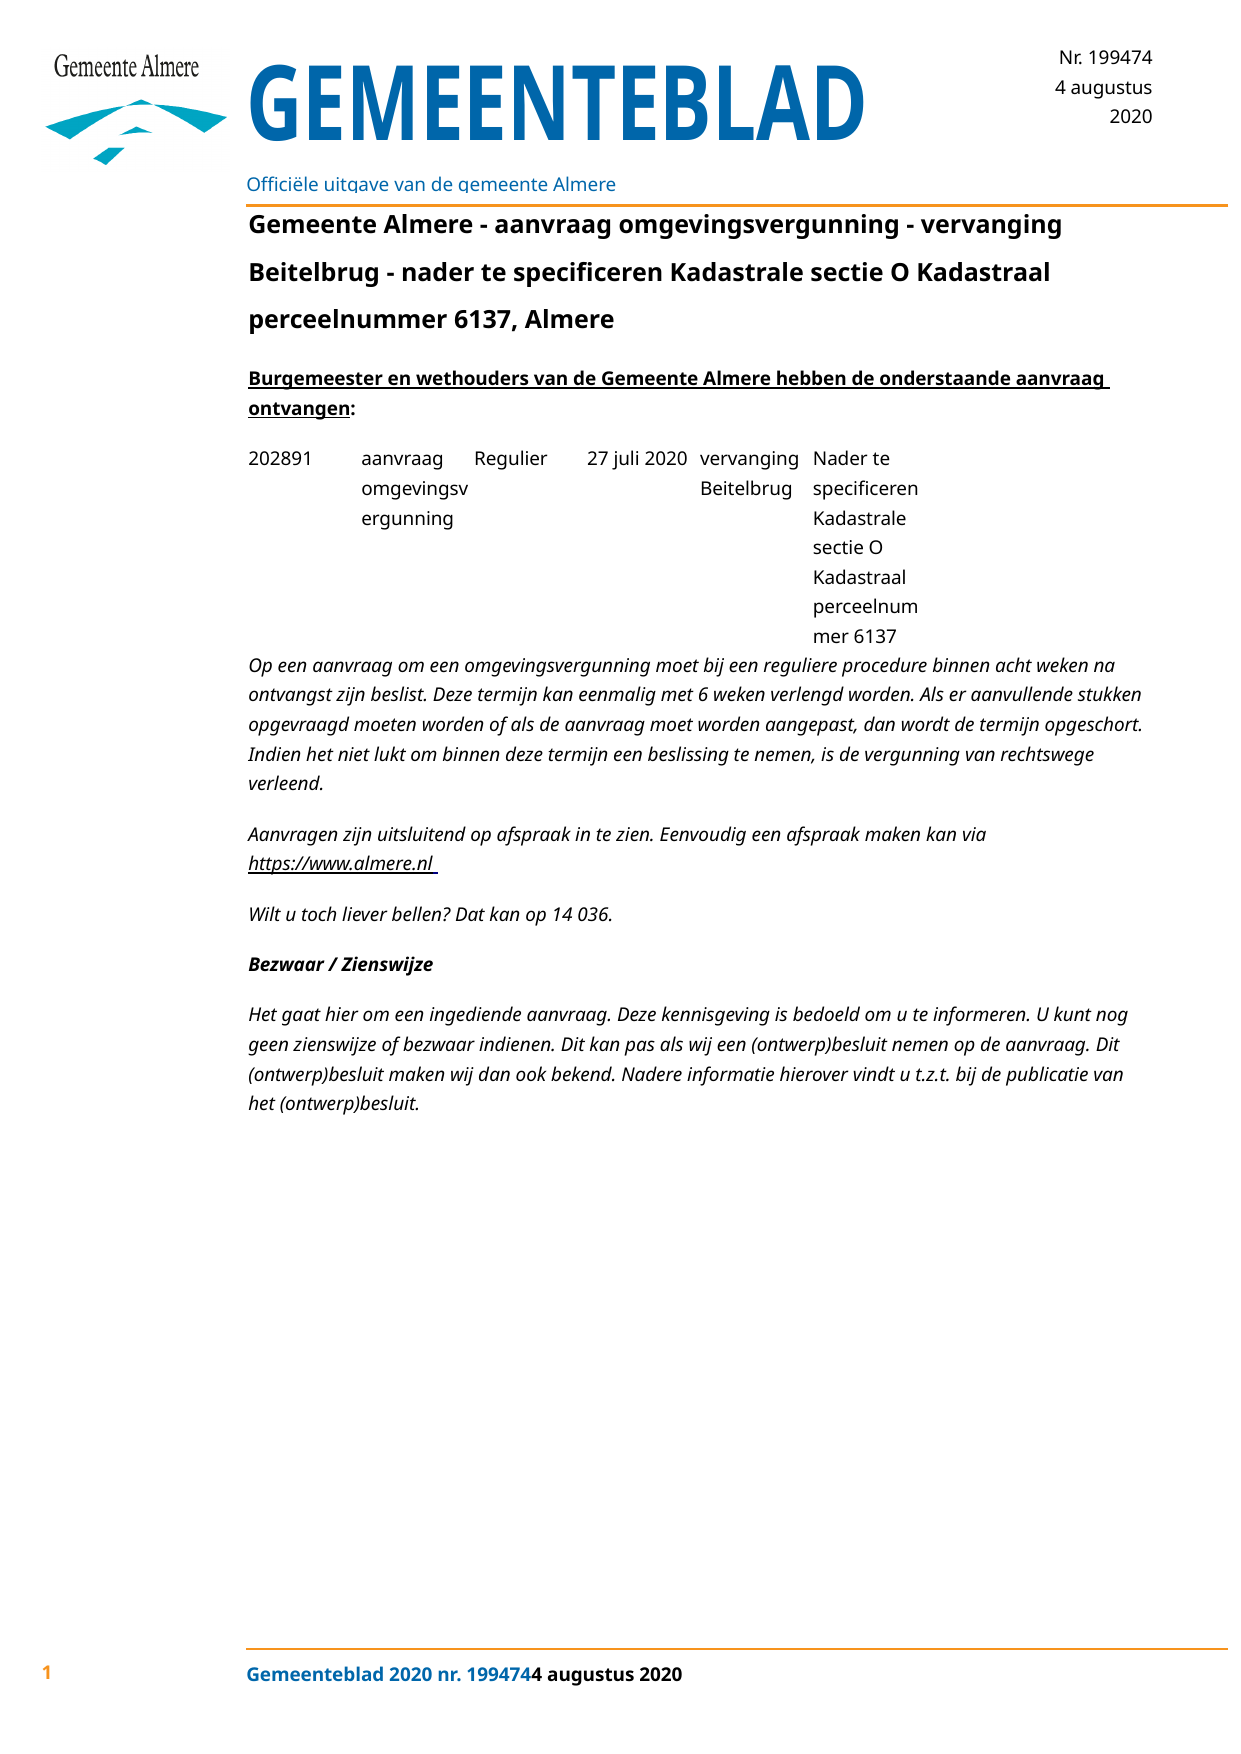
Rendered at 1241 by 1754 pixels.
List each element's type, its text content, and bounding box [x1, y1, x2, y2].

table_header aanvraag omgevingsvergunning [361, 446, 474, 649]
text Het gaat hier om een ingediende aanvraag. Deze kennisgeving is bedoeld om u te informeren. U kunt nog geen zienswijze of bezwaar indienen. Dit kan pas als wij een (ontwerp)besluit nemen op de aanvraag. Dit (ontwerp)besluit maken wij dan ook bekend. Nadere informatie hierover vindt u t.z.t. bij de publicatie van het (ontwerp)besluit. [248, 1002, 1152, 1116]
picture [41, 47, 231, 172]
table_header 202891 [248, 446, 361, 649]
table_header 27 juli 2020 [587, 446, 700, 649]
text Gemeente Almere - aanvraag omgevingsvergunning - vervanging Beitelbrug - nader te specificeren Kadastrale sectie O Kadastraal perceelnummer 6137, Almere [248, 207, 1152, 336]
table_header vervanging Beitelbrug [700, 446, 813, 649]
table_header [1039, 446, 1152, 649]
table_header Nader te specificeren Kadastrale sectie O Kadastraal perceelnummer 6137 [813, 446, 926, 649]
table_header [926, 446, 1038, 649]
text Bezwaar / Zienswijze [248, 951, 1152, 977]
text Op een aanvraag om een omgevingsvergunning moet bij een reguliere procedure binnen acht weken na ontvangst zijn beslist. Deze termijn kan eenmalig met 6 weken verlengd worden. Als er aanvullende stukken opgevraagd moeten worden of als de aanvraag moet worden aangepast, dan wordt de termijn opgeschort. Indien het niet lukt om binnen deze termijn een beslissing te nemen, is de vergunning van rechtswege verleend. [248, 652, 1152, 796]
text Aanvragen zijn uitsluitend op afspraak in te zien. Eenvoudig een afspraak maken kan via https://www.almere.nl [248, 821, 1152, 876]
table_header Regulier [474, 446, 587, 649]
text Wilt u toch liever bellen? Dat kan op 14 036. [248, 901, 1152, 927]
text Burgemeester en wethouders van de Gemeente Almere hebben de onderstaande aanvraag ontvangen: [248, 366, 1152, 421]
